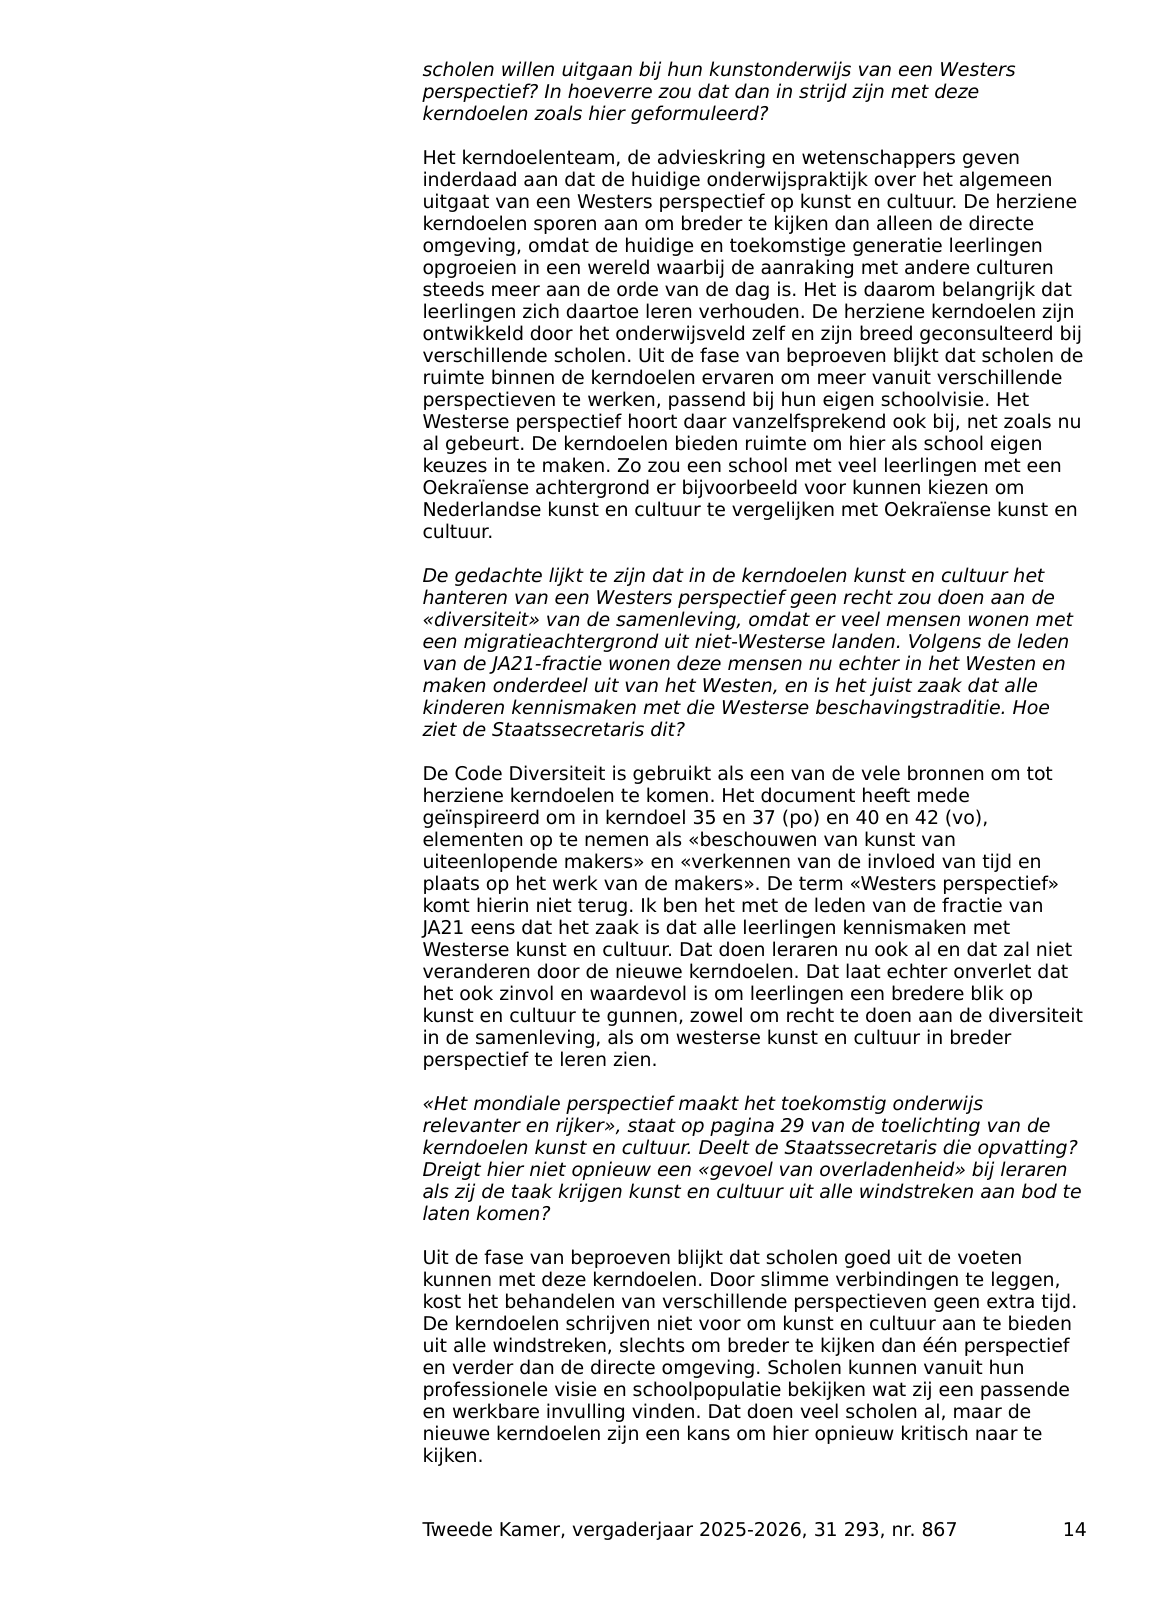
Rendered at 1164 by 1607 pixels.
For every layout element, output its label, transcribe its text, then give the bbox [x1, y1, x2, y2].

text scholen willen uitgaan bij hun kunstonderwijs van een Westers perspectief? In hoeverre zou dat dan in strijd zijn met deze kerndoelen zoals hier geformuleerd? [422, 59, 1087, 125]
text De gedachte lijkt te zijn dat in de kerndoelen kunst en cultuur het hanteren van een Westers perspectief geen recht zou doen aan de «diversiteit» van de samenleving, omdat er veel mensen wonen met een migratieachtergrond uit niet-Westerse landen. Volgens de leden van de JA21-fractie wonen deze mensen nu echter in het Westen en maken onderdeel uit van het Westen, en is het juist zaak dat alle kinderen kennismaken met die Westerse beschavingstraditie. Hoe ziet de Staatssecretaris dit? [422, 565, 1087, 741]
text Het kerndoelenteam, de advieskring en wetenschappers geven inderdaad aan dat de huidige onderwijspraktijk over het algemeen uitgaat van een Westers perspectief op kunst en cultuur. De herziene kerndoelen sporen aan om breder te kijken dan alleen de directe omgeving, omdat de huidige en toekomstige generatie leerlingen opgroeien in een wereld waarbij de aanraking met andere culturen steeds meer aan de orde van de dag is. Het is daarom belangrijk dat leerlingen zich daartoe leren verhouden. De herziene kerndoelen zijn ontwikkeld door het onderwijsveld zelf en zijn breed geconsulteerd bij verschillende scholen. Uit de fase van beproeven blijkt dat scholen de ruimte binnen de kerndoelen ervaren om meer vanuit verschillende perspectieven te werken, passend bij hun eigen schoolvisie. Het Westerse perspectief hoort daar vanzelfsprekend ook bij, net zoals nu al gebeurt. De kerndoelen bieden ruimte om hier als school eigen keuzes in te maken. Zo zou een school met veel leerlingen met een Oekraïense achtergrond er bijvoorbeeld voor kunnen kiezen om Nederlandse kunst en cultuur te vergelijken met Oekraïense kunst en cultuur. [422, 147, 1087, 543]
text «Het mondiale perspectief maakt het toekomstig onderwijs relevanter en rijker», staat op pagina 29 van de toelichting van de kerndoelen kunst en cultuur. Deelt de Staatssecretaris die opvatting? Dreigt hier niet opnieuw een «gevoel van overladenheid» bij leraren als zij de taak krijgen kunst en cultuur uit alle windstreken aan bod te laten komen? [422, 1093, 1087, 1225]
text De Code Diversiteit is gebruikt als een van de vele bronnen om tot herziene kerndoelen te komen. Het document heeft mede geïnspireerd om in kerndoel 35 en 37 (po) en 40 en 42 (vo), elementen op te nemen als «beschouwen van kunst van uiteenlopende makers» en «verkennen van de invloed van tijd en plaats op het werk van de makers». De term «Westers perspectief» komt hierin niet terug. Ik ben het met de leden van de fractie van JA21 eens dat het zaak is dat alle leerlingen kennismaken met Westerse kunst en cultuur. Dat doen leraren nu ook al en dat zal niet veranderen door de nieuwe kerndoelen. Dat laat echter onverlet dat het ook zinvol en waardevol is om leerlingen een bredere blik op kunst en cultuur te gunnen, zowel om recht te doen aan de diversiteit in de samenleving, als om westerse kunst en cultuur in breder perspectief te leren zien. [422, 763, 1087, 1071]
text Uit de fase van beproeven blijkt dat scholen goed uit de voeten kunnen met deze kerndoelen. Door slimme verbindingen te leggen, kost het behandelen van verschillende perspectieven geen extra tijd. De kerndoelen schrijven niet voor om kunst en cultuur aan te bieden uit alle windstreken, slechts om breder te kijken dan één perspectief en verder dan de directe omgeving. Scholen kunnen vanuit hun professionele visie en schoolpopulatie bekijken wat zij een passende en werkbare invulling vinden. Dat doen veel scholen al, maar de nieuwe kerndoelen zijn een kans om hier opnieuw kritisch naar te kijken. [422, 1247, 1087, 1467]
